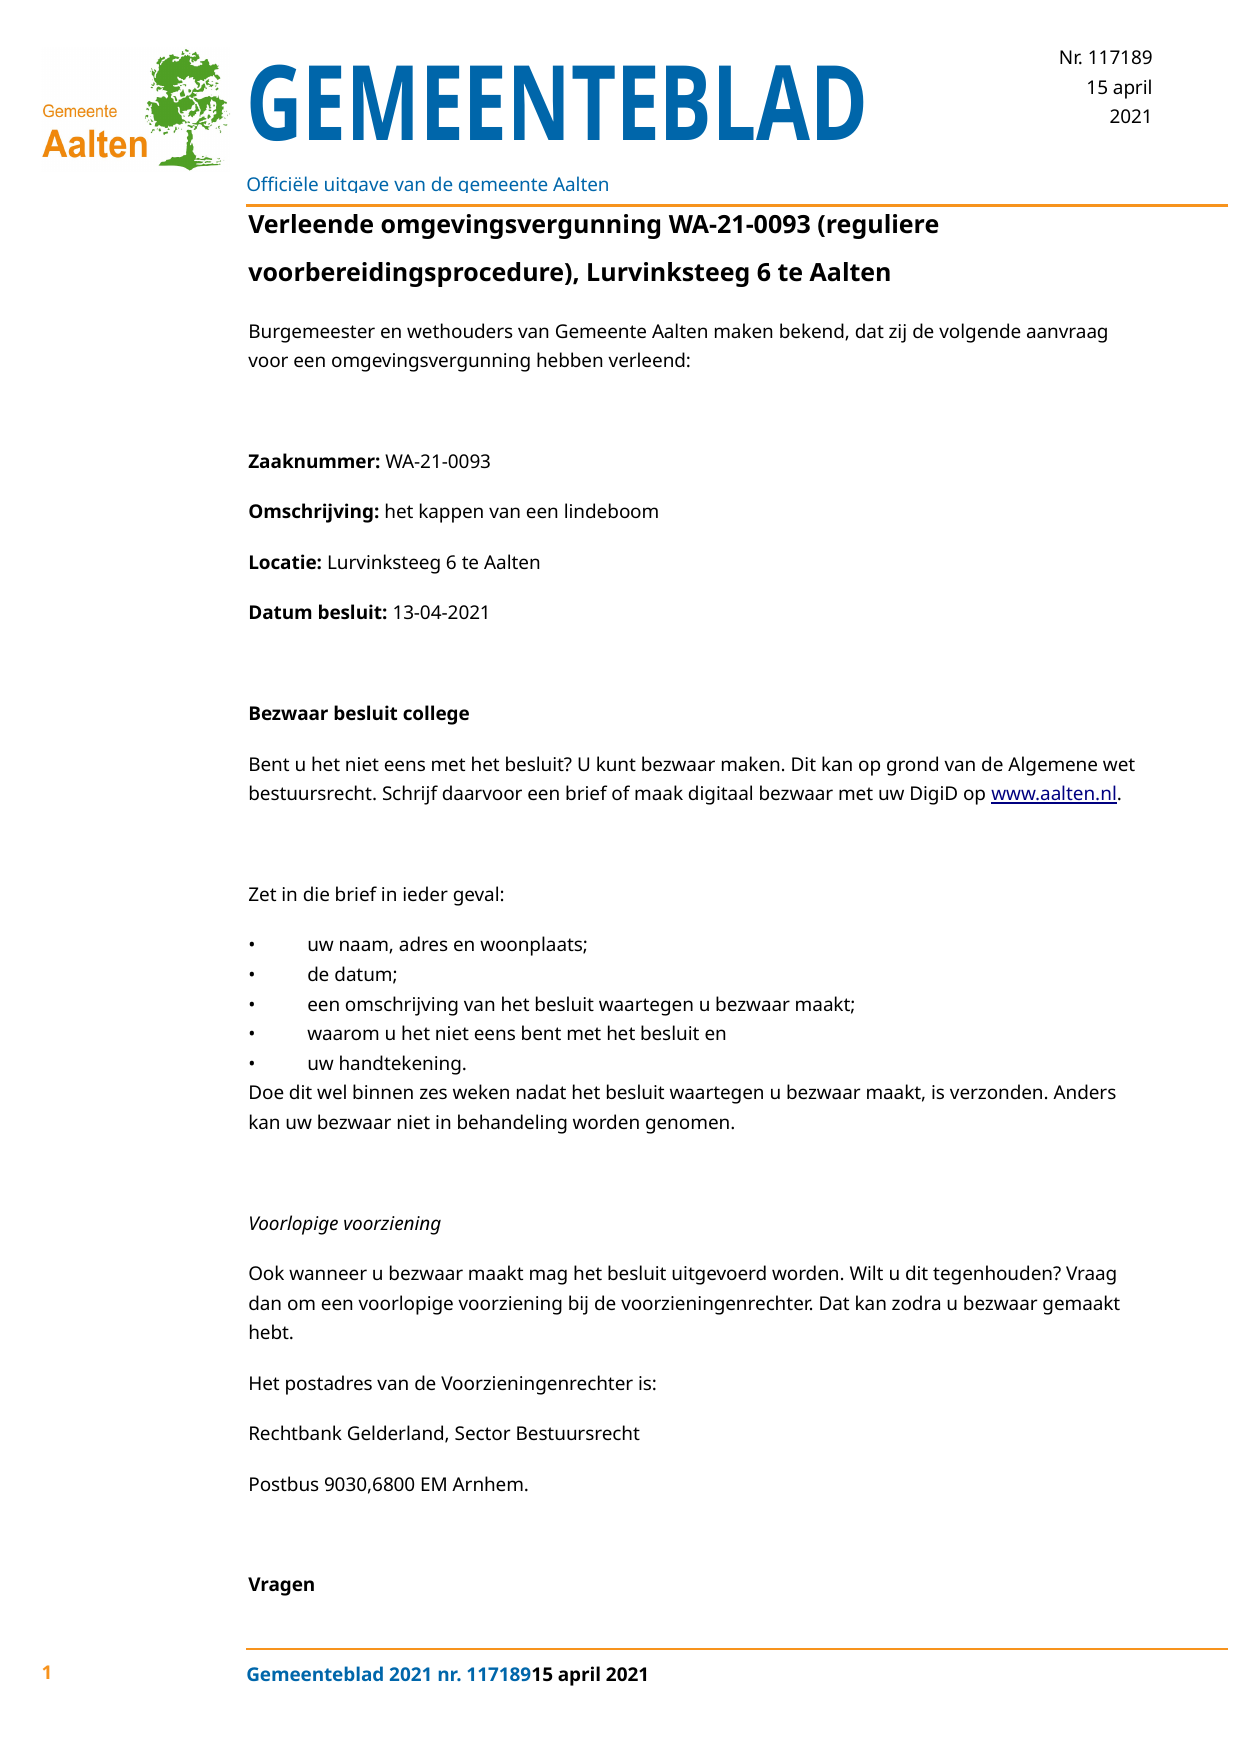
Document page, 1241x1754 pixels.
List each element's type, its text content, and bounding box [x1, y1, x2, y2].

list uw naam, adres en woonplaats; [248, 932, 1152, 957]
text Zet in die brief in ieder geval: [248, 881, 1152, 907]
text Doe dit wel binnen zes weken nadat het besluit waartegen u bezwaar maakt, is verzonden. Anders kan uw bezwaar niet in behandeling worden genomen. [248, 1079, 1152, 1135]
text Bent u het niet eens met het besluit? U kunt bezwaar maken. Dit kan op grond van de Algemene wet bestuursrecht. Schrijf daarvoor een brief of maak digitaal bezwaar met uw DigiD op www.aalten.nl. [248, 751, 1152, 806]
text Vragen [248, 1572, 1152, 1597]
text Verleende omgevingsvergunning WA-21-0093 (reguliere voorbereidingsprocedure), Lurvinksteeg 6 te Aalten [248, 207, 1152, 288]
list een omschrijving van het besluit waartegen u bezwaar maakt; [248, 991, 1152, 1017]
text Bezwaar besluit college [248, 700, 1152, 726]
list waarom u het niet eens bent met het besluit en [248, 1020, 1152, 1046]
text Datum besluit: 13-04-2021 [248, 599, 1152, 625]
text Postbus 9030,6800 EM Arnhem. [248, 1471, 1152, 1497]
text Ook wanneer u bezwaar maakt mag het besluit uitgevoerd worden. Wilt u dit tegenhouden? Vraag dan om een voorlopige voorziening bij de voorzieningenrechter. Dat kan zodra u bezwaar gemaakt hebt. [248, 1260, 1152, 1345]
picture [41, 47, 231, 172]
text Burgemeester en wethouders van Gemeente Aalten maken bekend, dat zij de volgende aanvraag voor een omgevingsvergunning hebben verleend: [248, 318, 1152, 373]
list de datum; [248, 961, 1152, 987]
text Zaaknummer: WA-21-0093 [248, 448, 1152, 474]
text Locatie: Lurvinksteeg 6 te Aalten [248, 549, 1152, 575]
text Omschrijving: het kappen van een lindeboom [248, 499, 1152, 524]
text Rechtbank Gelderland, Sector Bestuursrecht [248, 1420, 1152, 1446]
text Het postadres van de Voorzieningenrechter is: [248, 1370, 1152, 1396]
text Voorlopige voorziening [248, 1210, 1152, 1236]
list uw handtekening. [248, 1050, 1152, 1076]
